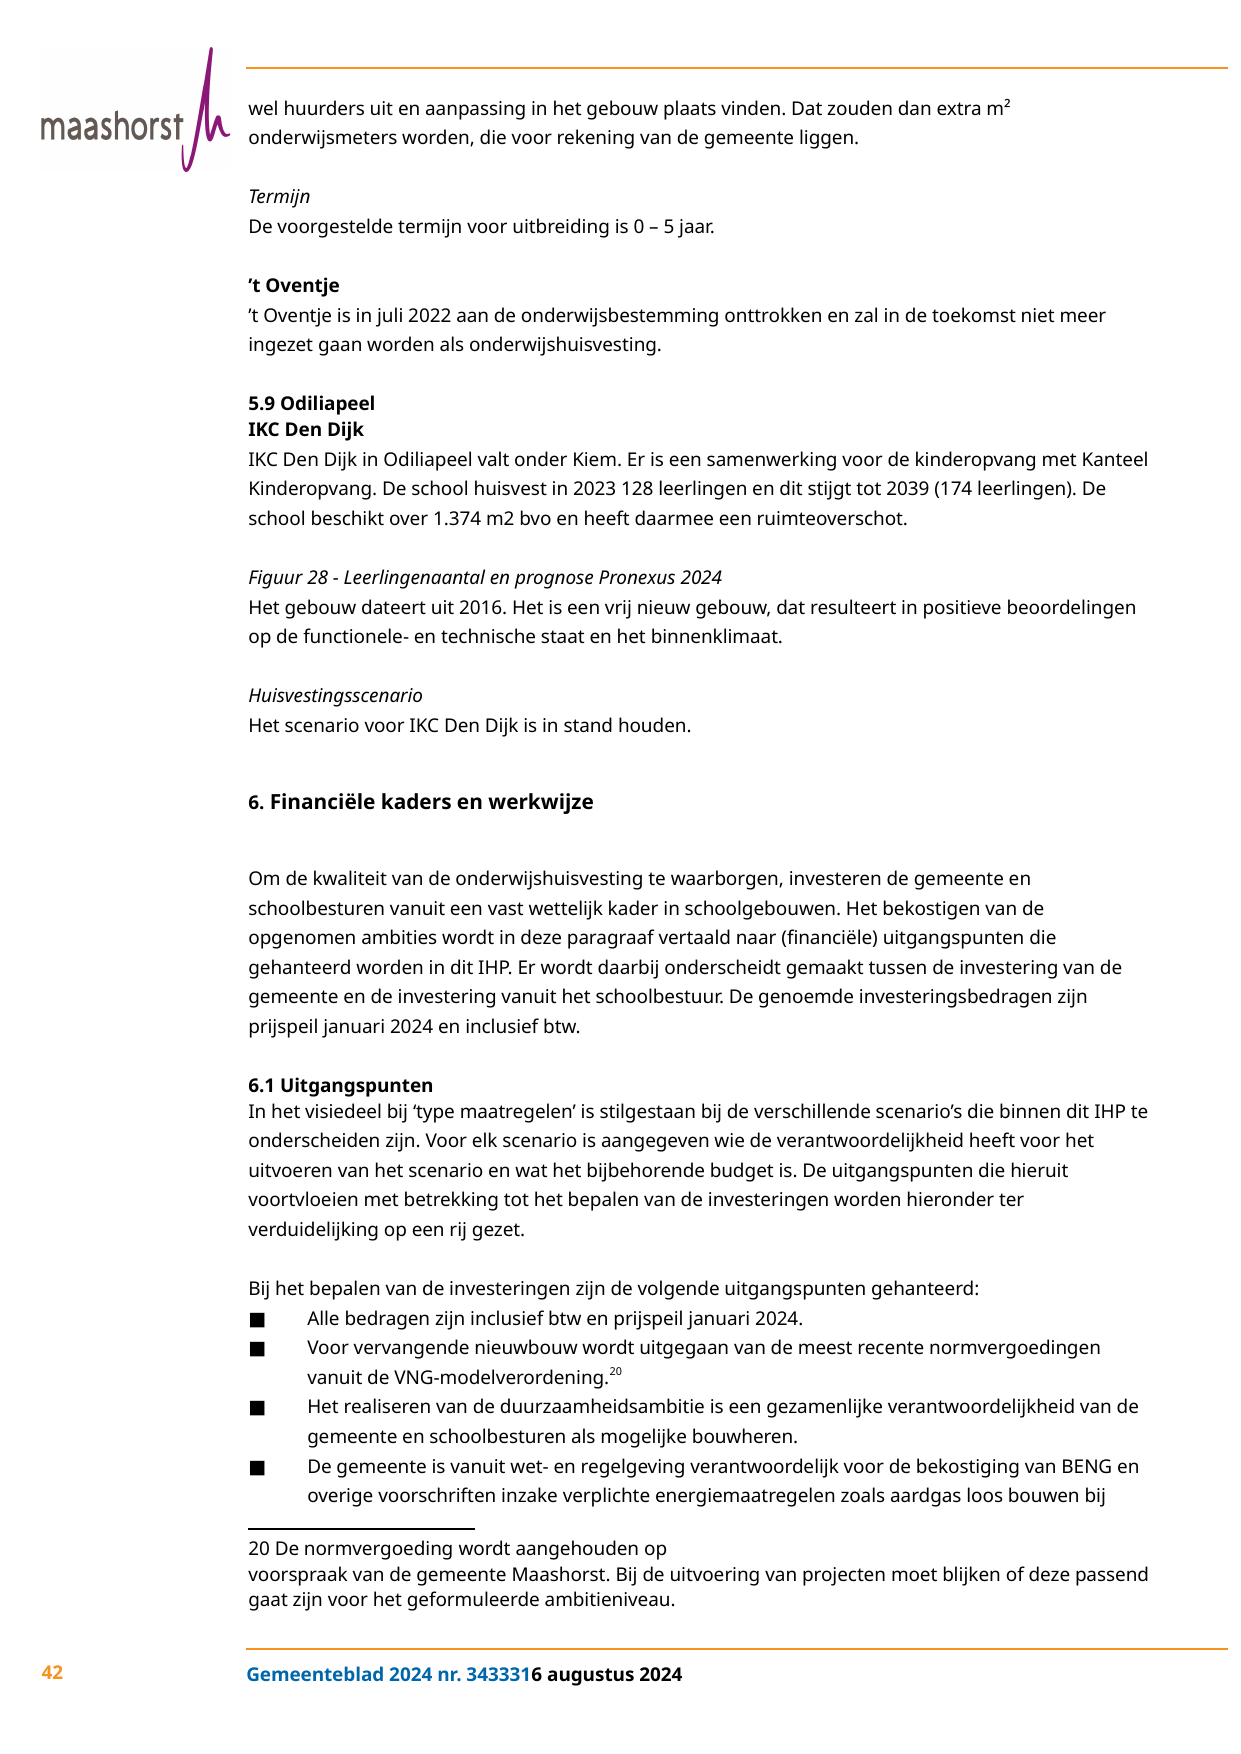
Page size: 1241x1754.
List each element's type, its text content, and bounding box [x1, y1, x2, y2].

text wel huurders uit en aanpassing in het gebouw plaats vinden. Dat zouden dan extra m² onderwijsmeters worden, die voor rekening van de gemeente liggen. [248, 95, 1152, 150]
text 6.1 Uitgangspunten [248, 1072, 1152, 1098]
text ’t Oventje is in juli 2022 aan de onderwijsbestemming onttrokken en zal in de toekomst niet meer ingezet gaan worden als onderwijshuisvesting. [248, 302, 1152, 357]
picture [41, 47, 231, 172]
list De normvergoeding wordt aangehouden op voorspraak van de gemeente Maashorst. Bij de uitvoering van projecten moet blijken of deze passend gaat zijn voor het geformuleerde ambitieniveau. [248, 1535, 1152, 1612]
list Het realiseren van de duurzaamheidsambitie is een gezamenlijke verantwoordelijkheid van de gemeente en schoolbesturen als mogelijke bouwheren. [248, 1394, 1152, 1449]
text 6. Financiële kaders en werkwijze [248, 787, 1152, 816]
text IKC Den Dijk in Odiliapeel valt onder Kiem. Er is een samenwerking voor de kinderopvang met Kanteel Kinderopvang. De school huisvest in 2023 128 leerlingen en dit stijgt tot 2039 (174 leerlingen). De school beschikt over 1.374 m2 bvo en heeft daarmee een ruimteoverschot. [248, 446, 1152, 531]
text Het gebouw dateert uit 2016. Het is een vrij nieuw gebouw, dat resulteert in positieve beoordelingen op de functionele- en technische staat en het binnenklimaat. [248, 594, 1152, 649]
text Om de kwaliteit van de onderwijshuisvesting te waarborgen, investeren de gemeente en schoolbesturen vanuit een vast wettelijk kader in schoolgebouwen. Het bekostigen van de opgenomen ambities wordt in deze paragraaf vertaald naar (financiële) uitgangspunten die gehanteerd worden in dit IHP. Er wordt daarbij onderscheidt gemaakt tussen de investering van de gemeente en de investering vanuit het schoolbestuur. De genoemde investeringsbedragen zijn prijspeil januari 2024 en inclusief btw. [248, 865, 1152, 1039]
text IKC Den Dijk [248, 416, 1152, 442]
list Voor vervangende nieuwbouw wordt uitgegaan van de meest recente normvergoedingen vanuit de VNG-modelverordening. [248, 1334, 1152, 1390]
text Het scenario voor IKC Den Dijk is in stand houden. [248, 712, 1152, 738]
text ’t Oventje [248, 272, 1152, 298]
list Alle bedragen zijn inclusief btw en prijspeil januari 2024. [248, 1305, 1152, 1331]
text Figuur 28 - Leerlingenaantal en prognose Pronexus 2024 [248, 564, 1152, 590]
text Termijn [248, 183, 1152, 209]
text De voorgestelde termijn voor uitbreiding is 0 – 5 jaar. [248, 213, 1152, 239]
text 5.9 Odiliapeel [248, 391, 1152, 416]
list De gemeente is vanuit wet- en regelgeving verantwoordelijk voor de bekostiging van BENG en overige voorschriften inzake verplichte energiemaatregelen zoals aardgas loos bouwen bij [248, 1453, 1152, 1508]
text In het visiedeel bij ‘type maatregelen’ is stilgestaan bij de verschillende scenario’s die binnen dit IHP te onderscheiden zijn. Voor elk scenario is aangegeven wie de verantwoordelijkheid heeft voor het uitvoeren van het scenario en wat het bijbehorende budget is. De uitgangspunten die hieruit voortvloeien met betrekking tot het bepalen van de investeringen worden hieronder ter verduidelijking op een rij gezet. [248, 1098, 1152, 1242]
text Bij het bepalen van de investeringen zijn de volgende uitgangspunten gehanteerd: [248, 1275, 1152, 1301]
text Huisvestingsscenario [248, 683, 1152, 708]
